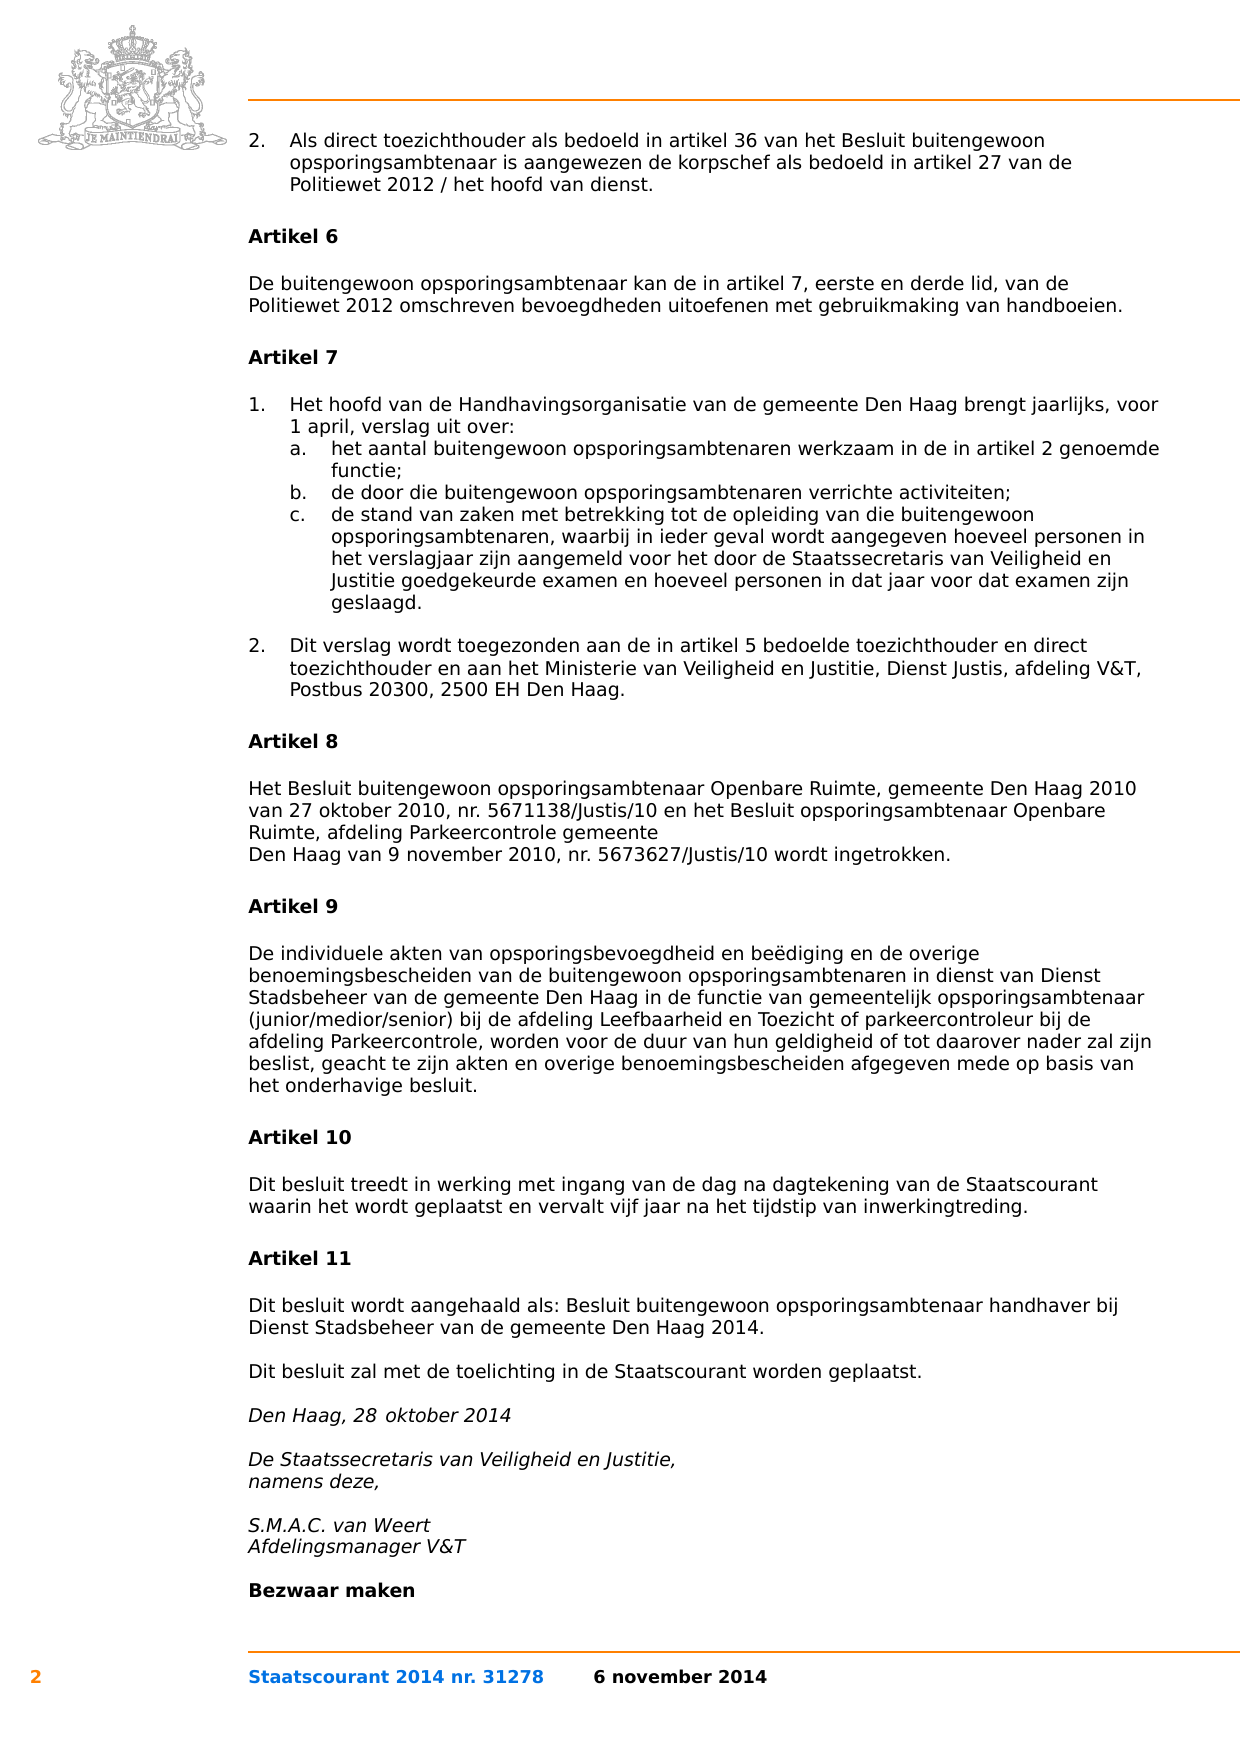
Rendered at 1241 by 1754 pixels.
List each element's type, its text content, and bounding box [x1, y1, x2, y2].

text 1. Het hoofd van de Handhavingsorganisatie van de gemeente Den Haag brengt jaarlijks, voor 1 april, verslag uit over: [248, 394, 1163, 438]
text Den Haag, 28 oktober 2014 [248, 1405, 1163, 1427]
subtitle Artikel 9 [248, 896, 1163, 918]
text 2. Dit verslag wordt toegezonden aan de in artikel 5 bedoelde toezichthouder en direct toezichthouder en aan het Ministerie van Veiligheid en Justitie, Dienst Justis, afdeling V&T, Postbus 20300, 2500 EH Den Haag. [248, 635, 1163, 701]
text De buitengewoon opsporingsambtenaar kan de in artikel 7, eerste en derde lid, van de Politiewet 2012 omschreven bevoegdheden uitoefenen met gebruikmaking van handboeien. [248, 273, 1163, 317]
subtitle Artikel 10 [248, 1127, 1163, 1149]
text De Staatssecretaris van Veiligheid en Justitie, namens deze, S.M.A.C. van Weert Afdelingsmanager V&T [248, 1448, 1163, 1558]
subtitle Artikel 8 [248, 731, 1163, 753]
picture [38, 25, 227, 150]
text 2. Als direct toezichthouder als bedoeld in artikel 36 van het Besluit buitengewoon opsporingsambtenaar is aangewezen de korpschef als bedoeld in artikel 27 van de Politiewet 2012 / het hoofd van dienst. [248, 130, 1163, 196]
subtitle Artikel 7 [248, 347, 1163, 369]
text Dit besluit wordt aangehaald als: Besluit buitengewoon opsporingsambtenaar handhaver bij Dienst Stadsbeheer van de gemeente Den Haag 2014. [248, 1295, 1163, 1339]
subtitle Artikel 11 [248, 1248, 1163, 1270]
text a. het aantal buitengewoon opsporingsambtenaren werkzaam in de in artikel 2 genoemde functie; [289, 438, 1163, 482]
text De individuele akten van opsporingsbevoegdheid en beëdiging en de overige benoemingsbescheiden van de buitengewoon opsporingsambtenaren in dienst van Dienst Stadsbeheer van de gemeente Den Haag in de functie van gemeentelijk opsporingsambtenaar (junior/medior/senior) bij de afdeling Leefbaarheid en Toezicht of parkeercontroleur bij de afdeling Parkeercontrole, worden voor de duur van hun geldigheid of tot daarover nader zal zijn beslist, geacht te zijn akten en overige benoemingsbescheiden afgegeven mede op basis van het onderhavige besluit. [248, 943, 1163, 1097]
text Dit besluit zal met de toelichting in de Staatscourant worden geplaatst. [248, 1361, 1163, 1383]
text Den Haag van 9 november 2010, nr. 5673627/Justis/10 wordt ingetrokken. [248, 844, 1163, 866]
text c. de stand van zaken met betrekking tot de opleiding van die buitengewoon opsporingsambtenaren, waarbij in ieder geval wordt aangegeven hoeveel personen in het verslagjaar zijn aangemeld voor het door de Staatssecretaris van Veiligheid en Justitie goedgekeurde examen en hoeveel personen in dat jaar voor dat examen zijn geslaagd. [289, 504, 1163, 613]
text Bezwaar maken [248, 1580, 1163, 1602]
text Dit besluit treedt in werking met ingang van de dag na dagtekening van de Staatscourant waarin het wordt geplaatst en vervalt vijf jaar na het tijdstip van inwerkingtreding. [248, 1174, 1163, 1218]
text Het Besluit buitengewoon opsporingsambtenaar Openbare Ruimte, gemeente Den Haag 2010 van 27 oktober 2010, nr. 5671138/Justis/10 en het Besluit opsporingsambtenaar Openbare Ruimte, afdeling Parkeercontrole gemeente [248, 778, 1163, 844]
text b. de door die buitengewoon opsporingsambtenaren verrichte activiteiten; [289, 482, 1163, 504]
subtitle Artikel 6 [248, 226, 1163, 248]
